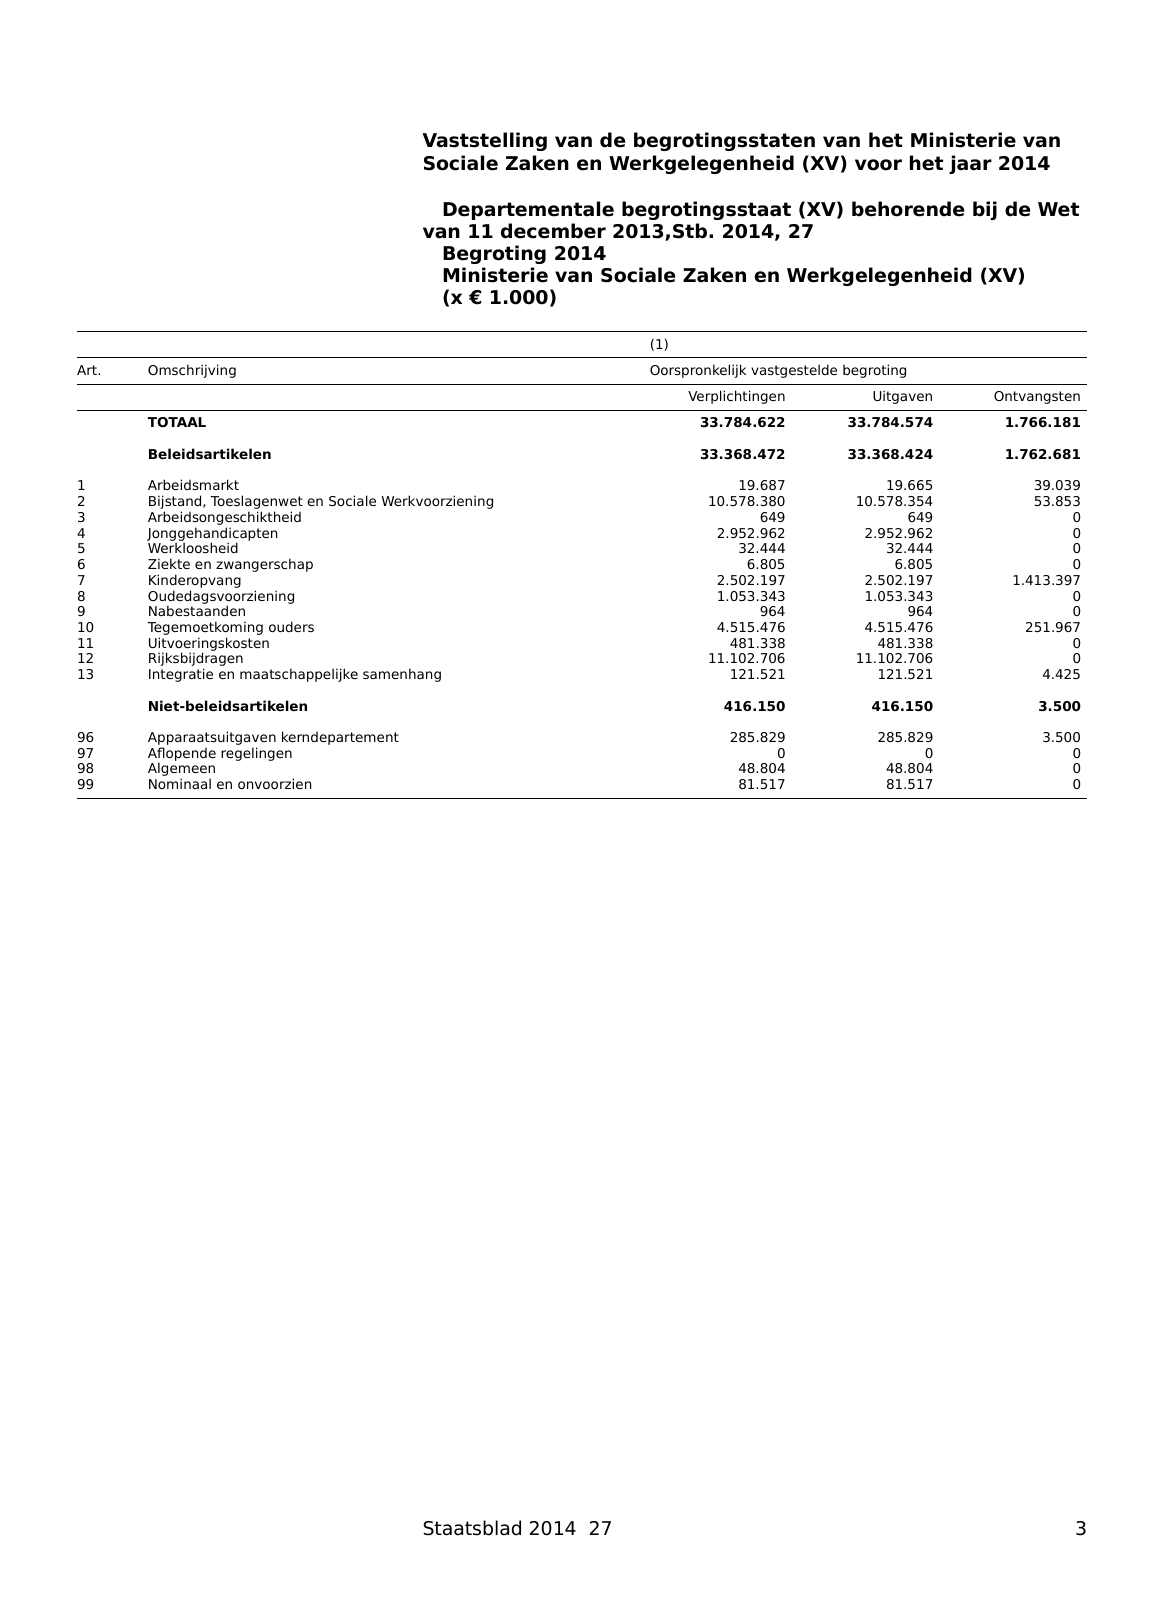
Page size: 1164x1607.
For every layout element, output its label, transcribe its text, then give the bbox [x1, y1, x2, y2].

subtitle Vaststelling van de begrotingsstaten van het Ministerie van Sociale Zaken en Werkgelegenheid (XV) voor het jaar 2014 [422, 130, 1087, 174]
table_cell 1.762.681 [939, 447, 1087, 462]
table_cell 1.413.397 [939, 573, 1087, 588]
table_cell 0 [644, 746, 791, 761]
table_cell [791, 431, 939, 447]
table_cell Rijksbijdragen [142, 651, 644, 667]
table_cell 416.150 [644, 699, 791, 714]
table_cell Omschrijving [142, 358, 644, 383]
table_cell 0 [939, 588, 1087, 604]
table_cell 1.053.343 [791, 588, 939, 604]
table_cell 121.521 [791, 667, 939, 683]
table_cell 0 [939, 746, 1087, 761]
table_cell [644, 463, 791, 478]
table_cell [142, 683, 644, 698]
table_cell 416.150 [791, 699, 939, 714]
table_cell 4.515.476 [791, 620, 939, 636]
table_cell 6.805 [791, 557, 939, 573]
table_cell Arbeidsmarkt [142, 478, 644, 494]
table_cell Integratie en maatschappelijke samenhang [142, 667, 644, 683]
table_cell Nabestaanden [142, 604, 644, 620]
table_cell 32.444 [791, 541, 939, 557]
table_cell 33.368.472 [644, 447, 791, 462]
table_cell [142, 431, 644, 447]
table_cell Tegemoetkoming ouders [142, 620, 644, 636]
table_header [142, 332, 644, 357]
table_cell Verplichtingen [644, 385, 791, 409]
table_cell 11 [77, 636, 142, 651]
table_cell [644, 683, 791, 698]
table_cell [939, 714, 1087, 730]
table_cell 0 [939, 777, 1087, 797]
table_cell [791, 463, 939, 478]
table_cell 6 [77, 557, 142, 573]
table_cell 0 [939, 525, 1087, 541]
table_cell 13 [77, 667, 142, 683]
text (x € 1.000) [422, 287, 1087, 309]
table_cell 81.517 [644, 777, 791, 797]
table_cell [77, 714, 142, 730]
table_cell 3 [77, 510, 142, 525]
table_cell 96 [77, 730, 142, 746]
table_cell 32.444 [644, 541, 791, 557]
table_cell [644, 714, 791, 730]
table_cell [791, 714, 939, 730]
table_cell Apparaatsuitgaven kerndepartement [142, 730, 644, 746]
table_cell Niet-beleidsartikelen [142, 699, 644, 714]
table_cell Arbeidsongeschiktheid [142, 510, 644, 525]
table_cell Ziekte en zwangerschap [142, 557, 644, 573]
table_cell 0 [939, 651, 1087, 667]
table_cell 12 [77, 651, 142, 667]
table_cell 39.039 [939, 478, 1087, 494]
table_cell [791, 683, 939, 698]
table_cell 1.053.343 [644, 588, 791, 604]
table_cell 2.952.962 [791, 525, 939, 541]
table_cell Werkloosheid [142, 541, 644, 557]
table_cell 6.805 [644, 557, 791, 573]
table_cell 3.500 [939, 730, 1087, 746]
table_cell 3.500 [939, 699, 1087, 714]
table_cell 48.804 [791, 761, 939, 777]
table_cell Art. [77, 358, 142, 383]
table_cell 0 [939, 604, 1087, 620]
table_cell TOTAAL [142, 411, 644, 431]
table_cell Uitgaven [791, 385, 939, 409]
table_cell 5 [77, 541, 142, 557]
table_cell Nominaal en onvoorzien [142, 777, 644, 797]
table_cell 33.784.622 [644, 411, 791, 431]
table_cell Kinderopvang [142, 573, 644, 588]
table_cell 11.102.706 [644, 651, 791, 667]
table_cell Jonggehandicapten [142, 525, 644, 541]
table_cell 48.804 [644, 761, 791, 777]
table_cell 2.502.197 [791, 573, 939, 588]
table_cell 10.578.380 [644, 494, 791, 510]
table_cell 8 [77, 588, 142, 604]
table_cell 0 [939, 557, 1087, 573]
table_cell 964 [791, 604, 939, 620]
table_cell 2.952.962 [644, 525, 791, 541]
table_cell 2 [77, 494, 142, 510]
table_cell 481.338 [791, 636, 939, 651]
table_cell 10 [77, 620, 142, 636]
table_cell [77, 463, 142, 478]
table_cell 649 [791, 510, 939, 525]
table_cell 0 [939, 761, 1087, 777]
table_cell 481.338 [644, 636, 791, 651]
table_cell 4.425 [939, 667, 1087, 683]
table_cell 0 [939, 510, 1087, 525]
table_cell [77, 431, 142, 447]
table_cell [77, 699, 142, 714]
text Departementale begrotingsstaat (XV) behorende bij de Wet van 11 december 2013,Stb. 2014, 27 [422, 199, 1087, 243]
table_cell 0 [939, 636, 1087, 651]
table_cell 964 [644, 604, 791, 620]
table_cell [142, 714, 644, 730]
table_cell 98 [77, 761, 142, 777]
table_cell 10.578.354 [791, 494, 939, 510]
table_cell 649 [644, 510, 791, 525]
table_cell Oudedagsvoorziening [142, 588, 644, 604]
table_cell Beleidsartikelen [142, 447, 644, 462]
table_cell [142, 463, 644, 478]
table_cell 0 [939, 541, 1087, 557]
text Begroting 2014 [422, 243, 1087, 265]
table_cell 285.829 [644, 730, 791, 746]
table_cell Algemeen [142, 761, 644, 777]
table_cell 285.829 [791, 730, 939, 746]
table_cell [644, 431, 791, 447]
table_cell [77, 447, 142, 462]
table_cell 7 [77, 573, 142, 588]
table_cell [142, 385, 644, 409]
table_cell 4 [77, 525, 142, 541]
table_cell [77, 683, 142, 698]
table_cell 11.102.706 [791, 651, 939, 667]
table_cell 2.502.197 [644, 573, 791, 588]
table_cell 19.665 [791, 478, 939, 494]
table_cell Oorspronkelijk vastgestelde begroting [644, 358, 1087, 383]
table_cell [939, 431, 1087, 447]
table_cell Uitvoeringskosten [142, 636, 644, 651]
table_cell 0 [791, 746, 939, 761]
table_cell 1 [77, 478, 142, 494]
table_cell 4.515.476 [644, 620, 791, 636]
table_cell 251.967 [939, 620, 1087, 636]
table_cell [939, 683, 1087, 698]
table_header (1) [644, 332, 1087, 357]
table_header [77, 332, 142, 357]
table_cell 99 [77, 777, 142, 797]
table_cell Ontvangsten [939, 385, 1087, 409]
table_cell 33.784.574 [791, 411, 939, 431]
table_cell 19.687 [644, 478, 791, 494]
table_cell [77, 385, 142, 409]
table_cell 9 [77, 604, 142, 620]
table_cell 33.368.424 [791, 447, 939, 462]
table_cell 81.517 [791, 777, 939, 797]
table_cell [939, 463, 1087, 478]
table_cell [77, 411, 142, 431]
table_cell 121.521 [644, 667, 791, 683]
table_cell Bijstand, Toeslagenwet en Sociale Werkvoorziening [142, 494, 644, 510]
table_cell Aflopende regelingen [142, 746, 644, 761]
table_cell 53.853 [939, 494, 1087, 510]
table_cell 1.766.181 [939, 411, 1087, 431]
text Ministerie van Sociale Zaken en Werkgelegenheid (XV) [422, 265, 1087, 287]
table_cell 97 [77, 746, 142, 761]
